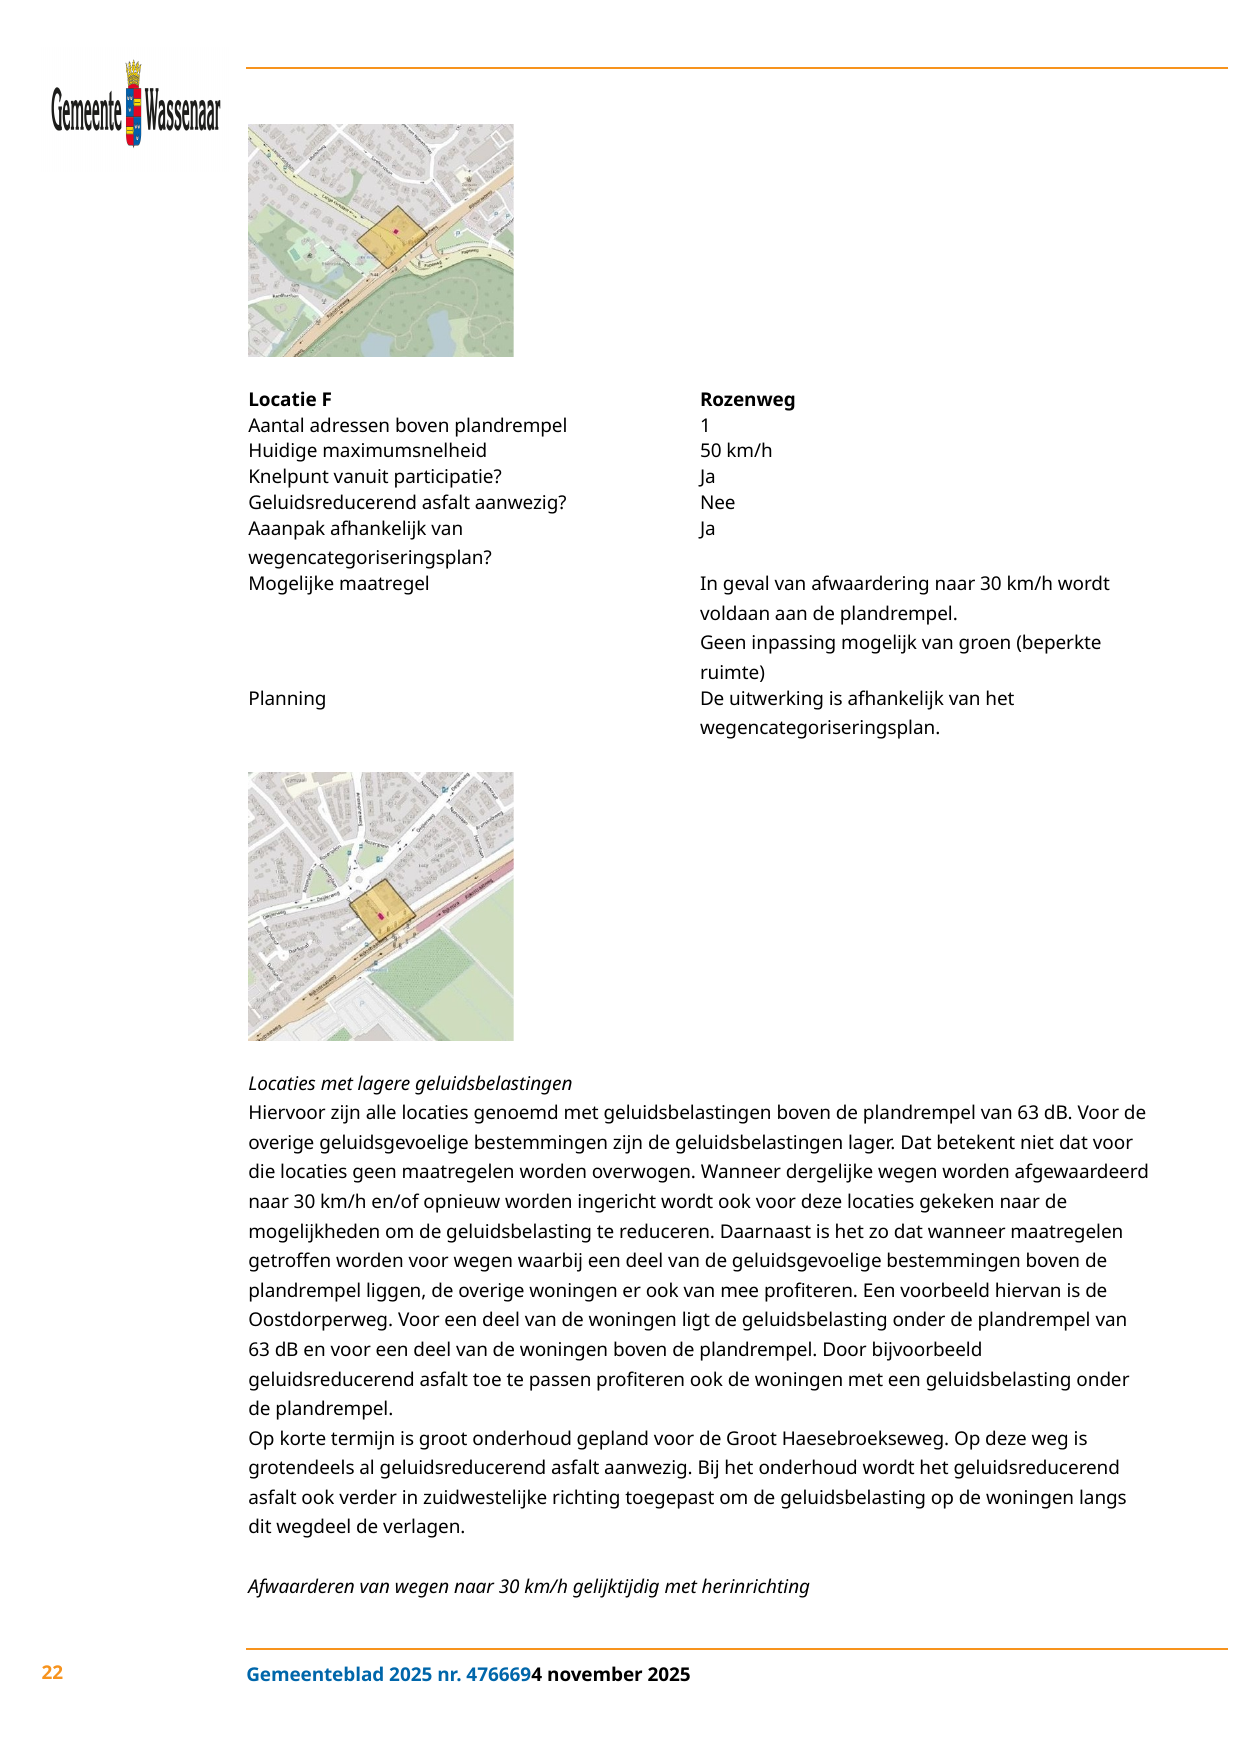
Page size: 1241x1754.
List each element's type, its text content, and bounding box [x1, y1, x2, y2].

picture [248, 124, 514, 357]
table_header Locatie F [248, 386, 700, 412]
text Hiervoor zijn alle locaties genoemd met geluidsbelastingen boven de plandrempel van 63 dB. Voor de overige geluidsgevoelige bestemmingen zijn de geluidsbelastingen lager. Dat betekent niet dat voor die locaties geen maatregelen worden overwogen. Wanneer dergelijke wegen worden afgewaardeerd naar 30 km/h en/of opnieuw worden ingericht wordt ook voor deze locaties gekeken naar de mogelijkheden om de geluidsbelasting te reduceren. Daarnaast is het zo dat wanneer maatregelen getroffen worden voor wegen waarbij een deel van de geluidsgevoelige bestemmingen boven de plandrempel liggen, de overige woningen er ook van mee profiteren. Een voorbeeld hiervan is de Oostdorperweg. Voor een deel van de woningen ligt de geluidsbelasting onder de plandrempel van 63 dB en voor een deel van de woningen boven de plandrempel. Door bijvoorbeeld geluidsreducerend asfalt toe te passen profiteren ook de woningen met een geluidsbelasting onder de plandrempel. [248, 1099, 1152, 1421]
table_cell Aantal adressen boven plandrempel [248, 412, 700, 438]
table_cell De uitwerking is afhankelijk van het wegencategoriseringsplan. [700, 685, 1152, 740]
picture [41, 47, 231, 172]
text Afwaarderen van wegen naar 30 km/h gelijktijdig met herinrichting [248, 1573, 1152, 1599]
table_cell In geval van afwaardering naar 30 km/h wordt voldaan aan de plandrempel. Geen inpassing mogelijk van groen (beperkte ruimte) [700, 570, 1152, 685]
text Op korte termijn is groot onderhoud gepland voor de Groot Haesebroekseweg. Op deze weg is grotendeels al geluidsreducerend asfalt aanwezig. Bij het onderhoud wordt het geluidsreducerend asfalt ook verder in zuidwestelijke richting toegepast om de geluidsbelasting op de woningen langs dit wegdeel de verlagen. [248, 1425, 1152, 1539]
table_header Rozenweg [700, 386, 1152, 412]
table_cell 1 [700, 412, 1152, 438]
table_cell Nee [700, 489, 1152, 515]
table_cell Ja [700, 515, 1152, 570]
text Locaties met lagere geluidsbelastingen [248, 1070, 1152, 1096]
table_cell Aaanpak afhankelijk van wegencategoriseringsplan? [248, 515, 700, 570]
table_cell Huidige maximumsnelheid [248, 438, 700, 463]
table_cell Mogelijke maatregel [248, 570, 700, 685]
table_cell Ja [700, 464, 1152, 489]
table_cell Planning [248, 685, 700, 740]
table_cell Geluidsreducerend asfalt aanwezig? [248, 489, 700, 515]
picture [248, 772, 514, 1041]
table_cell 50 km/h [700, 438, 1152, 463]
table_cell Knelpunt vanuit participatie? [248, 464, 700, 489]
